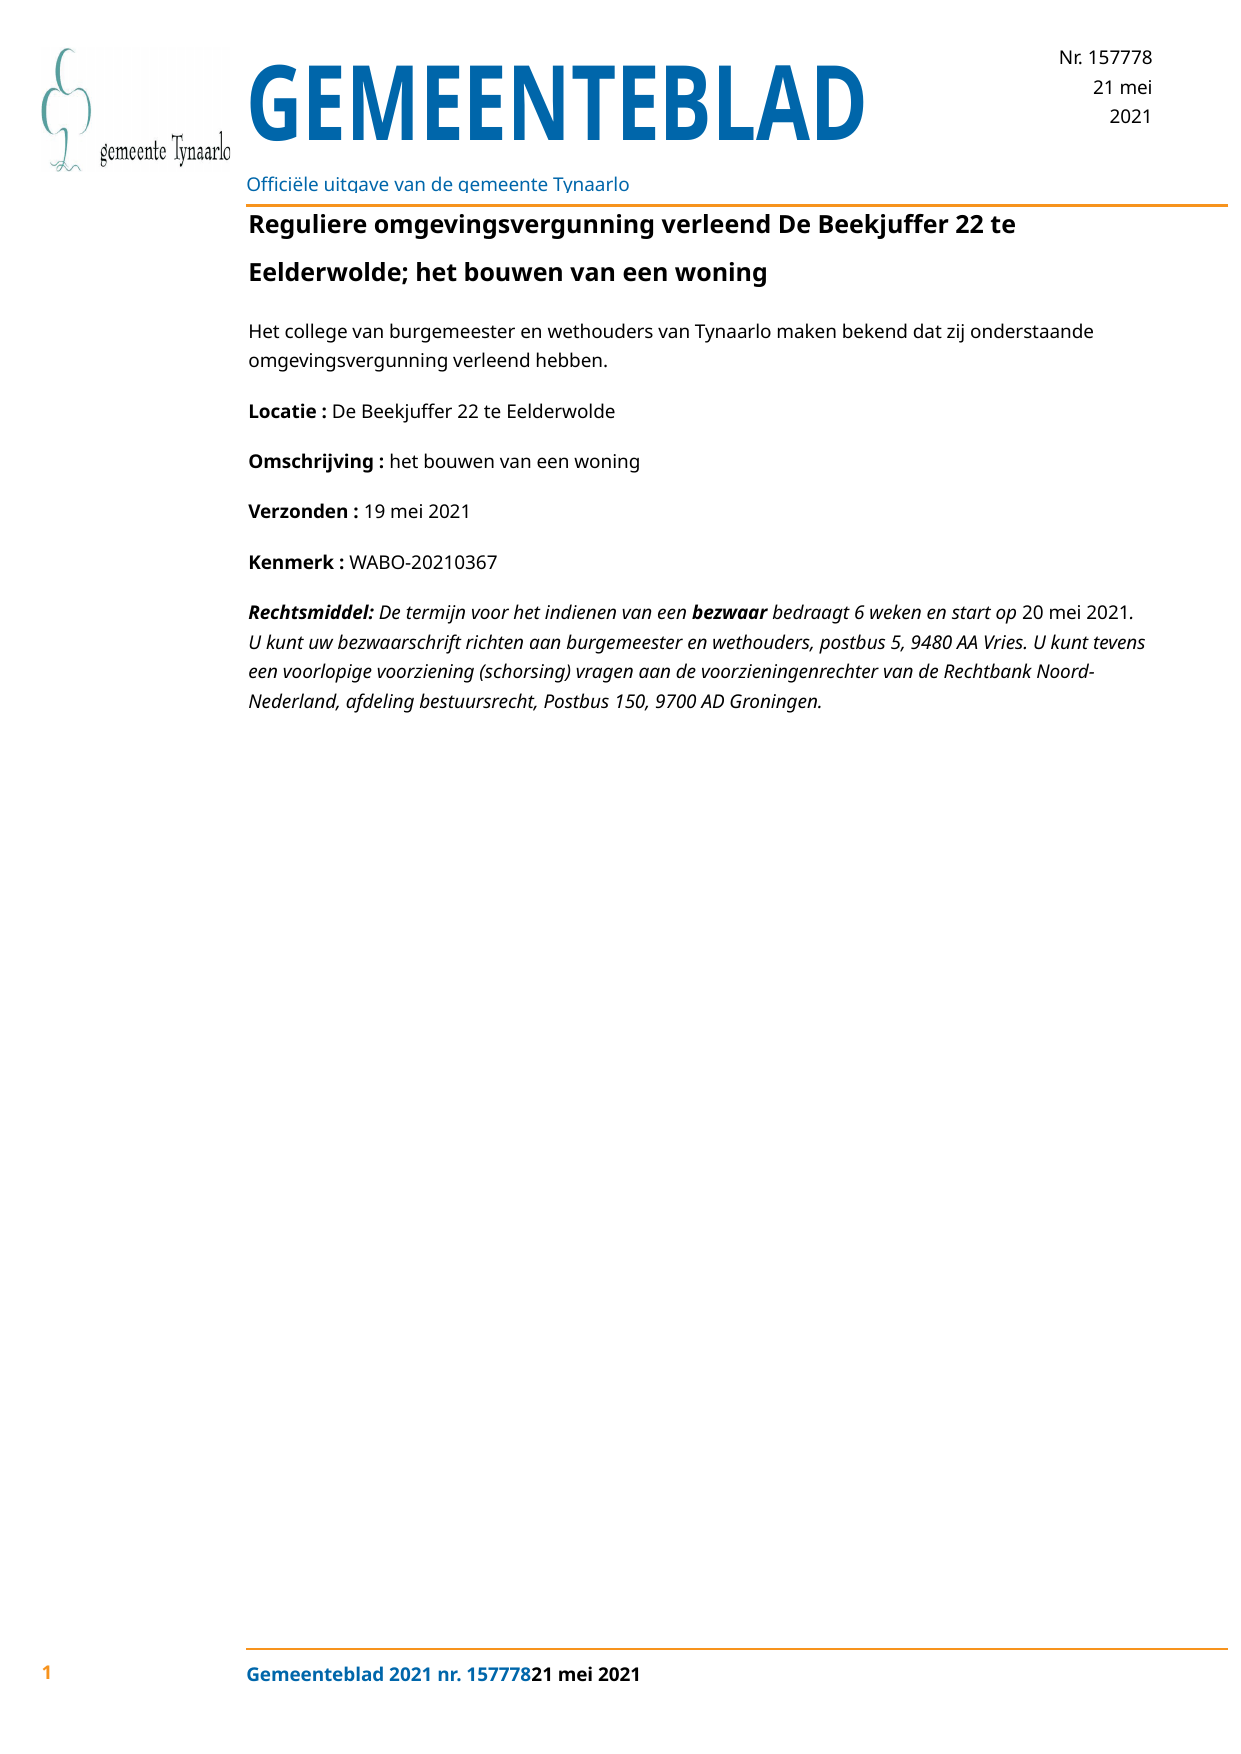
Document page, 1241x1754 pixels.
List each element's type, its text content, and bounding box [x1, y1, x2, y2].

text Het college van burgemeester en wethouders van Tynaarlo maken bekend dat zij onderstaande omgevingsvergunning verleend hebben. [248, 318, 1152, 373]
text Kenmerk : WABO-20210367 [248, 549, 1152, 575]
text Locatie : De Beekjuffer 22 te Eelderwolde [248, 398, 1152, 424]
text Rechtsmiddel: De termijn voor het indienen van een bezwaar bedraagt 6 weken en start op 20 mei 2021. U kunt uw bezwaarschrift richten aan burgemeester en wethouders, postbus 5, 9480 AA Vries. U kunt tevens een voorlopige voorziening (schorsing) vragen aan de voorzieningenrechter van de Rechtbank Noord-Nederland, afdeling bestuursrecht, Postbus 150, 9700 AD Groningen. [248, 599, 1152, 714]
text Reguliere omgevingsvergunning verleend De Beekjuffer 22 te Eelderwolde; het bouwen van een woning [248, 207, 1152, 288]
picture [41, 47, 231, 172]
text Omschrijving : het bouwen van een woning [248, 448, 1152, 474]
text Verzonden : 19 mei 2021 [248, 499, 1152, 524]
